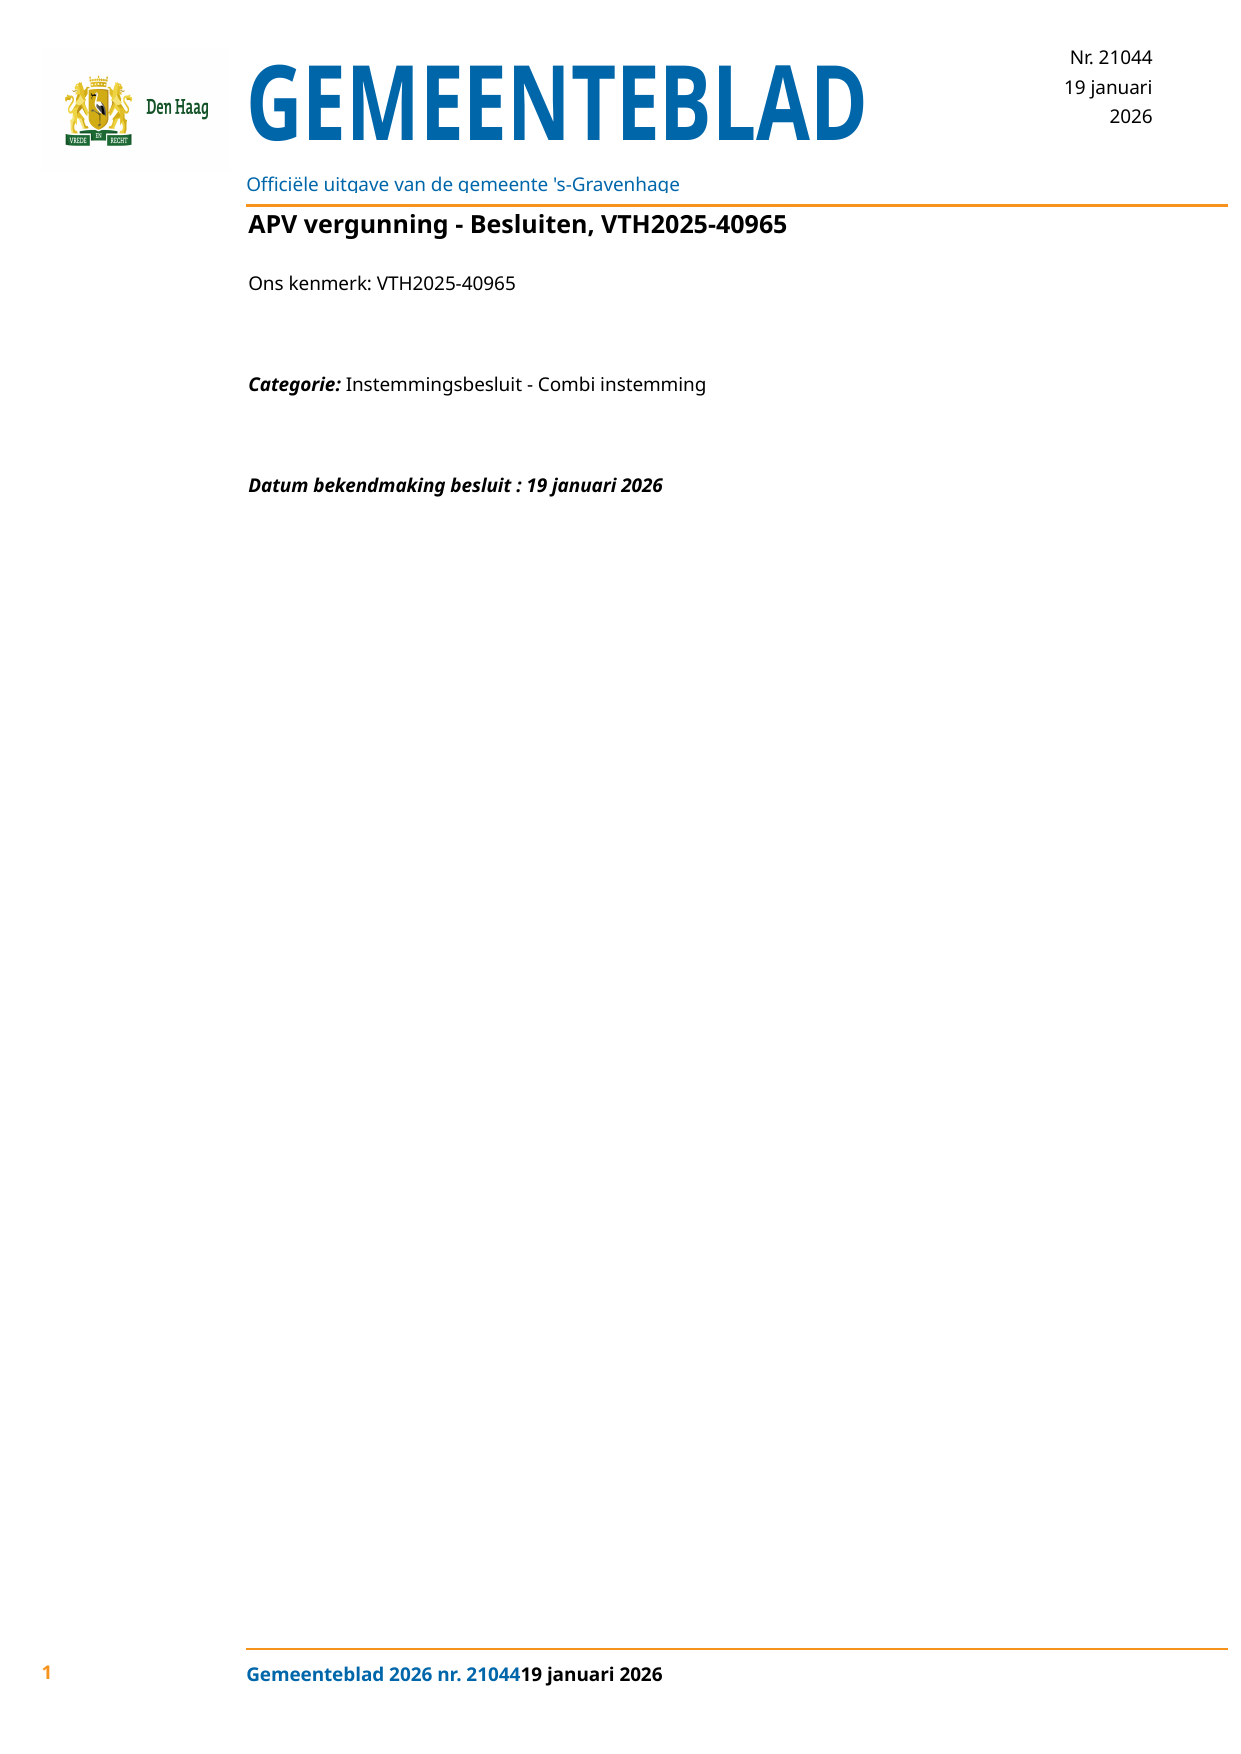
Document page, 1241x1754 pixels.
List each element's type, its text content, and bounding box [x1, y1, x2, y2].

text Ons kenmerk: VTH2025-40965 [248, 270, 1152, 296]
text Datum bekendmaking besluit : 19 januari 2026 [248, 472, 1152, 498]
text APV vergunning - Besluiten, VTH2025-40965 [248, 207, 1152, 241]
text Categorie: Instemmingsbesluit - Combi instemming [248, 371, 1152, 397]
picture [41, 47, 231, 172]
